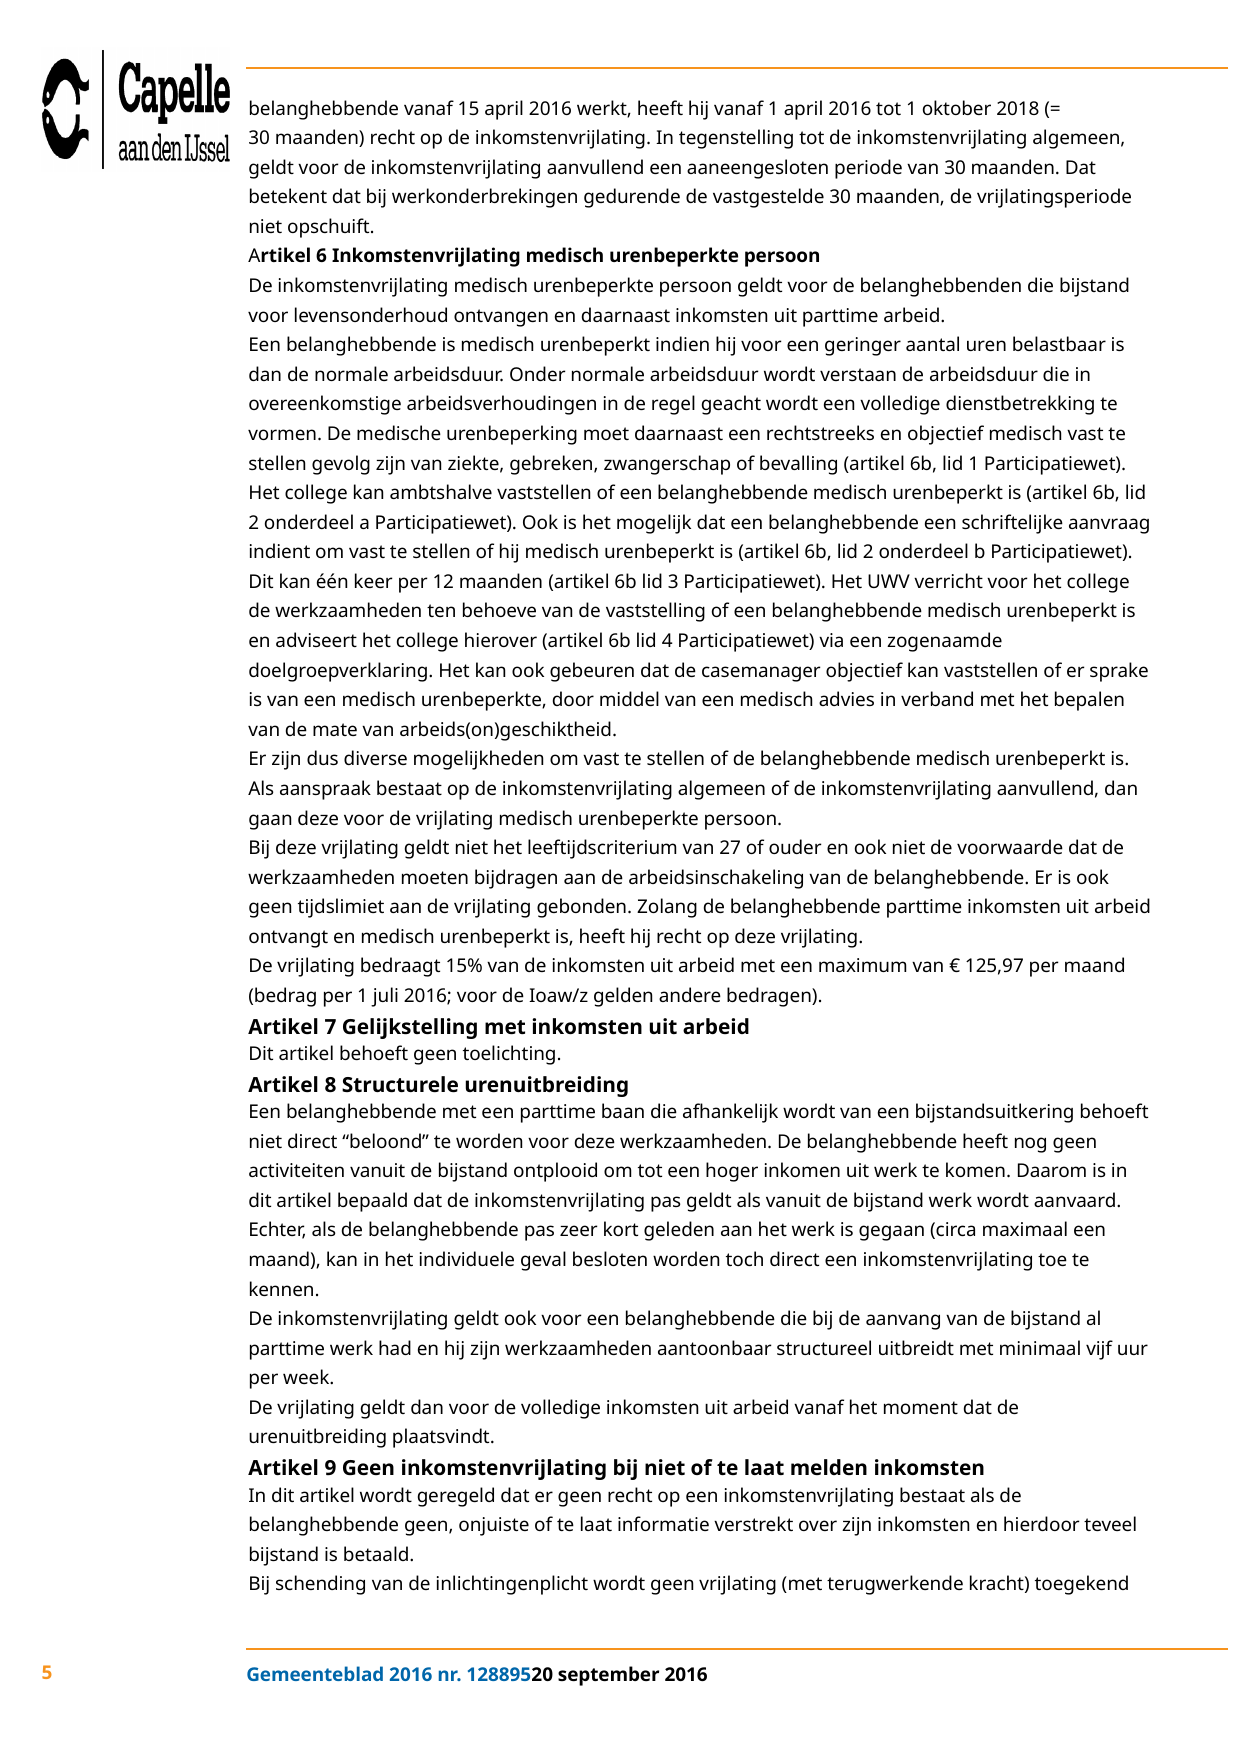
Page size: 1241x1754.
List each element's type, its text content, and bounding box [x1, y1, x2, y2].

text Een belanghebbende met een parttime baan die afhankelijk wordt van een bijstandsuitkering behoeft niet direct “beloond” te worden voor deze werkzaamheden. De belanghebbende heeft nog geen activiteiten vanuit de bijstand ontplooid om tot een hoger inkomen uit werk te komen. Daarom is in dit artikel bepaald dat de inkomstenvrijlating pas geldt als vanuit de bijstand werk wordt aanvaard. Echter, als de belanghebbende pas zeer kort geleden aan het werk is gegaan (circa maximaal een maand), kan in het individuele geval besloten worden toch direct een inkomstenvrijlating toe te kennen. [248, 1098, 1152, 1302]
text Bij deze vrijlating geldt niet het leeftijdscriterium van 27 of ouder en ook niet de voorwaarde dat de werkzaamheden moeten bijdragen aan de arbeidsinschakeling van de belanghebbende. Er is ook geen tijdslimiet aan de vrijlating gebonden. Zolang de belanghebbende parttime inkomsten uit arbeid ontvangt en medisch urenbeperkt is, heeft hij recht op deze vrijlating. [248, 834, 1152, 949]
text belanghebbende vanaf 15 april 2016 werkt, heeft hij vanaf 1 april 2016 tot 1 oktober 2018 (= 30 maanden) recht op de inkomstenvrijlating. In tegenstelling tot de inkomstenvrijlating algemeen, geldt voor de inkomstenvrijlating aanvullend een aaneengesloten periode van 30 maanden. Dat betekent dat bij werkonderbrekingen gedurende de vastgestelde 30 maanden, de vrijlatingsperiode niet opschuift. [248, 95, 1152, 239]
text De vrijlating bedraagt 15% van de inkomsten uit arbeid met een maximum van € 125,97 per maand (bedrag per 1 juli 2016; voor de Ioaw/z gelden andere bedragen). [248, 953, 1152, 1008]
text In dit artikel wordt geregeld dat er geen recht op een inkomstenvrijlating bestaat als de belanghebbende geen, onjuiste of te laat informatie verstrekt over zijn inkomsten en hierdoor teveel bijstand is betaald. [248, 1482, 1152, 1567]
text Artikel 8 Structurele urenuitbreiding [248, 1070, 1152, 1098]
picture [41, 47, 231, 172]
text Dit artikel behoeft geen toelichting. [248, 1040, 1152, 1066]
text Bij schending van de inlichtingenplicht wordt geen vrijlating (met terugwerkende kracht) toegekend [248, 1571, 1152, 1596]
text De inkomstenvrijlating geldt ook voor een belanghebbende die bij de aanvang van de bijstand al parttime werk had en hij zijn werkzaamheden aantoonbaar structureel uitbreidt met minimaal vijf uur per week. [248, 1305, 1152, 1390]
text Artikel 7 Gelijkstelling met inkomsten uit arbeid [248, 1012, 1152, 1040]
text Artikel 6 Inkomstenvrijlating medisch urenbeperkte persoon [248, 243, 1152, 268]
text De vrijlating geldt dan voor de volledige inkomsten uit arbeid vanaf het moment dat de urenuitbreiding plaatsvindt. [248, 1394, 1152, 1449]
text Er zijn dus diverse mogelijkheden om vast te stellen of de belanghebbende medisch urenbeperkt is. [248, 746, 1152, 771]
text Een belanghebbende is medisch urenbeperkt indien hij voor een geringer aantal uren belastbaar is dan de normale arbeidsduur. Onder normale arbeidsduur wordt verstaan de arbeidsduur die in overeenkomstige arbeidsverhoudingen in de regel geacht wordt een volledige dienstbetrekking te vormen. De medische urenbeperking moet daarnaast een rechtstreeks en objectief medisch vast te stellen gevolg zijn van ziekte, gebreken, zwangerschap of bevalling (artikel 6b, lid 1 Participatiewet). [248, 331, 1152, 476]
text Het college kan ambtshalve vaststellen of een belanghebbende medisch urenbeperkt is (artikel 6b, lid 2 onderdeel a Participatiewet). Ook is het mogelijk dat een belanghebbende een schriftelijke aanvraag indient om vast te stellen of hij medisch urenbeperkt is (artikel 6b, lid 2 onderdeel b Participatiewet). [248, 479, 1152, 564]
text De inkomstenvrijlating medisch urenbeperkte persoon geldt voor de belanghebbenden die bijstand voor levensonderhoud ontvangen en daarnaast inkomsten uit parttime arbeid. [248, 272, 1152, 328]
text Dit kan één keer per 12 maanden (artikel 6b lid 3 Participatiewet). Het UWV verricht voor het college de werkzaamheden ten behoeve van de vaststelling of een belanghebbende medisch urenbeperkt is en adviseert het college hierover (artikel 6b lid 4 Participatiewet) via een zogenaamde doelgroepverklaring. Het kan ook gebeuren dat de casemanager objectief kan vaststellen of er sprake is van een medisch urenbeperkte, door middel van een medisch advies in verband met het bepalen van de mate van arbeids(on)geschiktheid. [248, 568, 1152, 742]
text Als aanspraak bestaat op de inkomstenvrijlating algemeen of de inkomstenvrijlating aanvullend, dan gaan deze voor de vrijlating medisch urenbeperkte persoon. [248, 775, 1152, 831]
text Artikel 9 Geen inkomstenvrijlating bij niet of te laat melden inkomsten [248, 1453, 1152, 1482]
